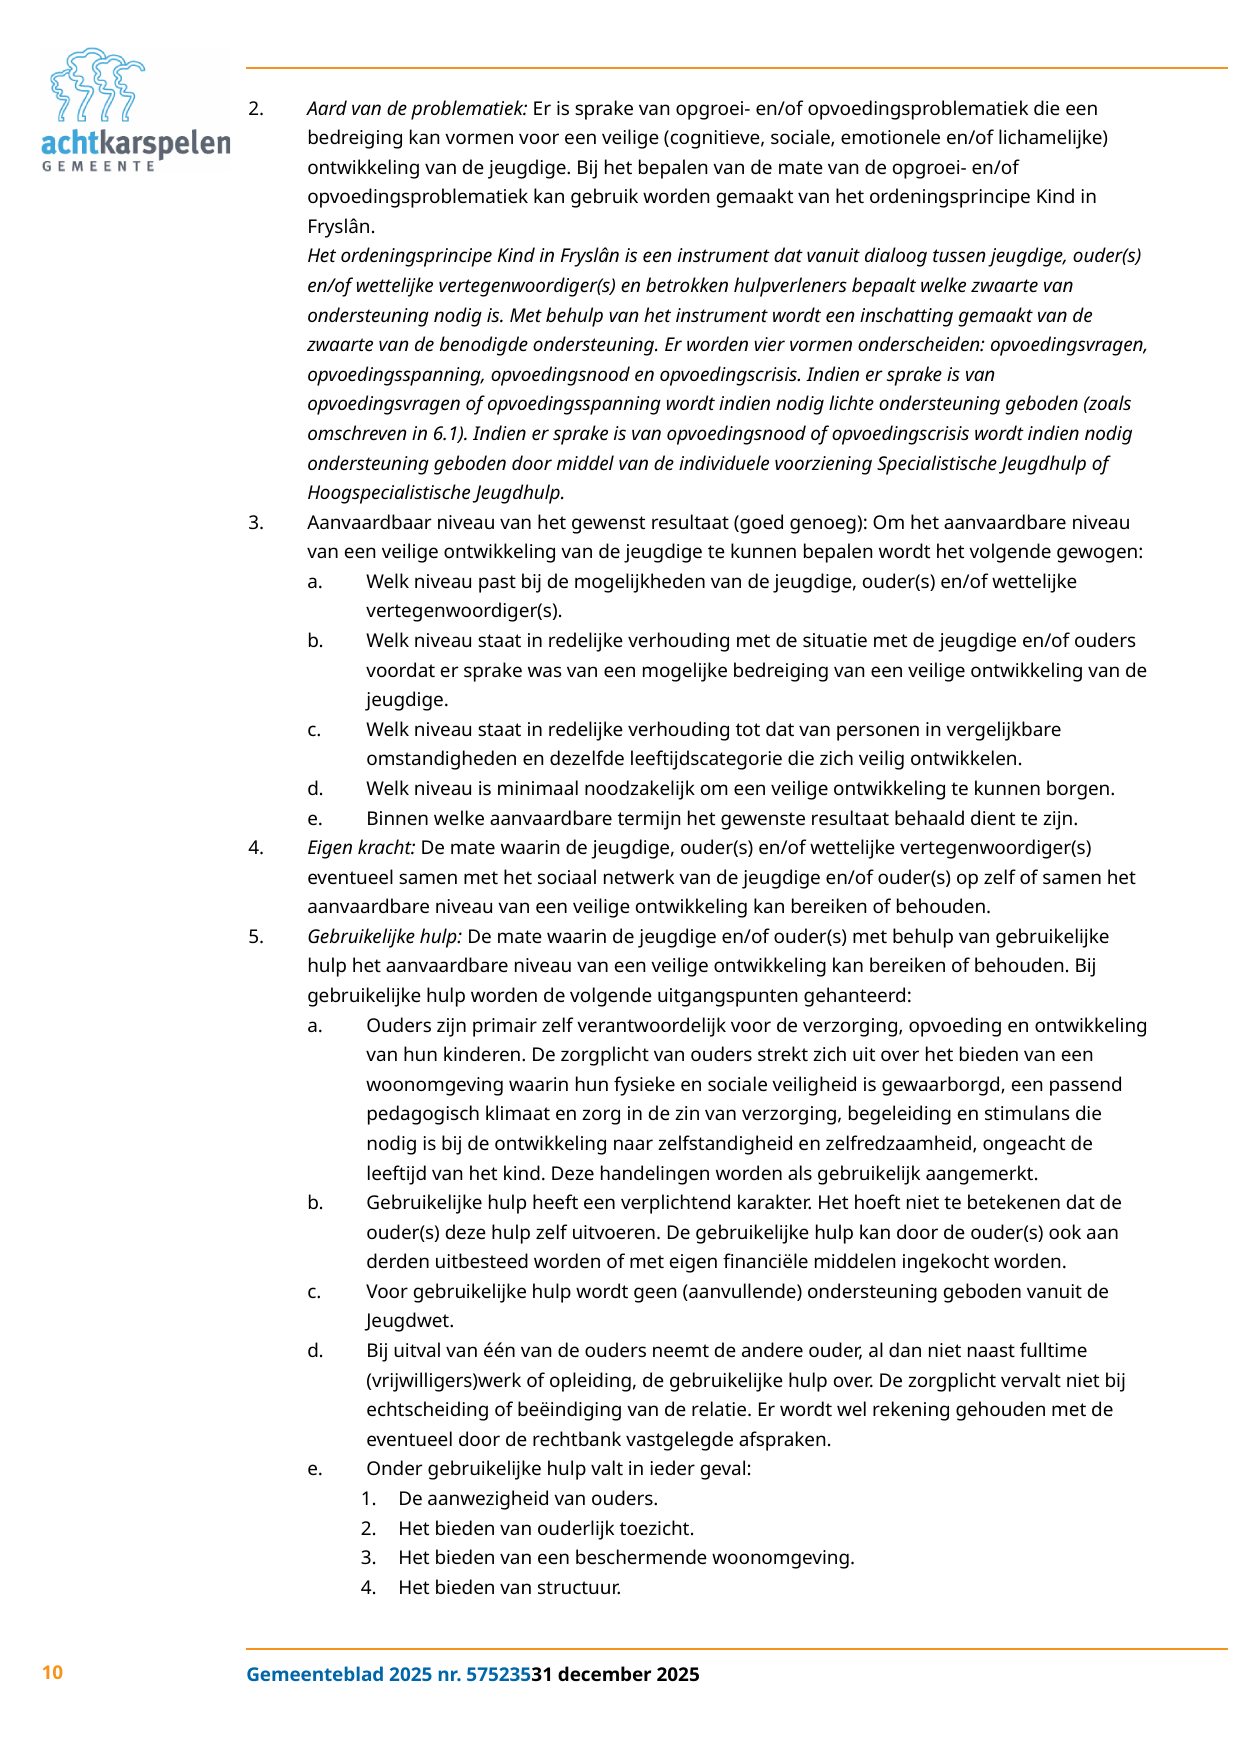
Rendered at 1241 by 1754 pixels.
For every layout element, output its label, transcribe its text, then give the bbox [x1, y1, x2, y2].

list Eigen kracht: De mate waarin de jeugdige, ouder(s) en/of wettelijke vertegenwoordiger(s) eventueel samen met het sociaal netwerk van de jeugdige en/of ouder(s) op zelf of samen het aanvaardbare niveau van een veilige ontwikkeling kan bereiken of behouden. [248, 834, 1152, 919]
list Binnen welke aanvaardbare termijn het gewenste resultaat behaald dient te zijn. [307, 805, 1152, 831]
list Welk niveau staat in redelijke verhouding met de situatie met de jeugdige en/of ouders voordat er sprake was van een mogelijke bedreiging van een veilige ontwikkeling van de jeugdige. [307, 627, 1152, 712]
list Gebruikelijke hulp heeft een verplichtend karakter. Het hoeft niet te betekenen dat de ouder(s) deze hulp zelf uitvoeren. De gebruikelijke hulp kan door de ouder(s) ook aan derden uitbesteed worden of met eigen financiële middelen ingekocht worden. [307, 1189, 1152, 1274]
list Welk niveau staat in redelijke verhouding tot dat van personen in vergelijkbare omstandigheden en dezelfde leeftijdscategorie die zich veilig ontwikkelen. [307, 716, 1152, 771]
picture [41, 47, 231, 172]
list Het ordeningsprincipe Kind in Fryslân is een instrument dat vanuit dialoog tussen jeugdige, ouder(s) en/of wettelijke vertegenwoordiger(s) en betrokken hulpverleners bepaalt welke zwaarte van ondersteuning nodig is. Met behulp van het instrument wordt een inschatting gemaakt van de zwaarte van de benodigde ondersteuning. Er worden vier vormen onderscheiden: opvoedingsvragen, opvoedingsspanning, opvoedingsnood en opvoedingscrisis. Indien er sprake is van opvoedingsvragen of opvoedingsspanning wordt indien nodig lichte ondersteuning geboden (zoals omschreven in 6.1). Indien er sprake is van opvoedingsnood of opvoedingscrisis wordt indien nodig ondersteuning geboden door middel van de individuele voorziening Specialistische Jeugdhulp of Hoogspecialistische Jeugdhulp. [248, 243, 1152, 505]
list Het bieden van structuur. [361, 1574, 1152, 1600]
list Onder gebruikelijke hulp valt in ieder geval: [307, 1456, 1152, 1481]
list Gebruikelijke hulp: De mate waarin de jeugdige en/of ouder(s) met behulp van gebruikelijke hulp het aanvaardbare niveau van een veilige ontwikkeling kan bereiken of behouden. Bij gebruikelijke hulp worden de volgende uitgangspunten gehanteerd: [248, 923, 1152, 1008]
list Het bieden van een beschermende woonomgeving. [361, 1544, 1152, 1570]
list Aard van de problematiek: Er is sprake van opgroei- en/of opvoedingsproblematiek die een bedreiging kan vormen voor een veilige (cognitieve, sociale, emotionele en/of lichamelijke) ontwikkeling van de jeugdige. Bij het bepalen van de mate van de opgroei- en/of opvoedingsproblematiek kan gebruik worden gemaakt van het ordeningsprincipe Kind in Fryslân. [248, 95, 1152, 239]
list Bij uitval van één van de ouders neemt de andere ouder, al dan niet naast fulltime (vrijwilligers)werk of opleiding, de gebruikelijke hulp over. De zorgplicht vervalt niet bij echtscheiding of beëindiging van de relatie. Er wordt wel rekening gehouden met de eventueel door de rechtbank vastgelegde afspraken. [307, 1337, 1152, 1452]
list Welk niveau past bij de mogelijkheden van de jeugdige, ouder(s) en/of wettelijke vertegenwoordiger(s). [307, 568, 1152, 623]
list Welk niveau is minimaal noodzakelijk om een veilige ontwikkeling te kunnen borgen. [307, 775, 1152, 801]
list Ouders zijn primair zelf verantwoordelijk voor de verzorging, opvoeding en ontwikkeling van hun kinderen. De zorgplicht van ouders strekt zich uit over het bieden van een woonomgeving waarin hun fysieke en sociale veiligheid is gewaarborgd, een passend pedagogisch klimaat en zorg in de zin van verzorging, begeleiding en stimulans die nodig is bij de ontwikkeling naar zelfstandigheid en zelfredzaamheid, ongeacht de leeftijd van het kind. Deze handelingen worden als gebruikelijk aangemerkt. [307, 1012, 1152, 1186]
list De aanwezigheid van ouders. [361, 1485, 1152, 1511]
list Het bieden van ouderlijk toezicht. [361, 1515, 1152, 1541]
list Voor gebruikelijke hulp wordt geen (aanvullende) ondersteuning geboden vanuit de Jeugdwet. [307, 1278, 1152, 1333]
list Aanvaardbaar niveau van het gewenst resultaat (goed genoeg): Om het aanvaardbare niveau van een veilige ontwikkeling van de jeugdige te kunnen bepalen wordt het volgende gewogen: [248, 509, 1152, 564]
